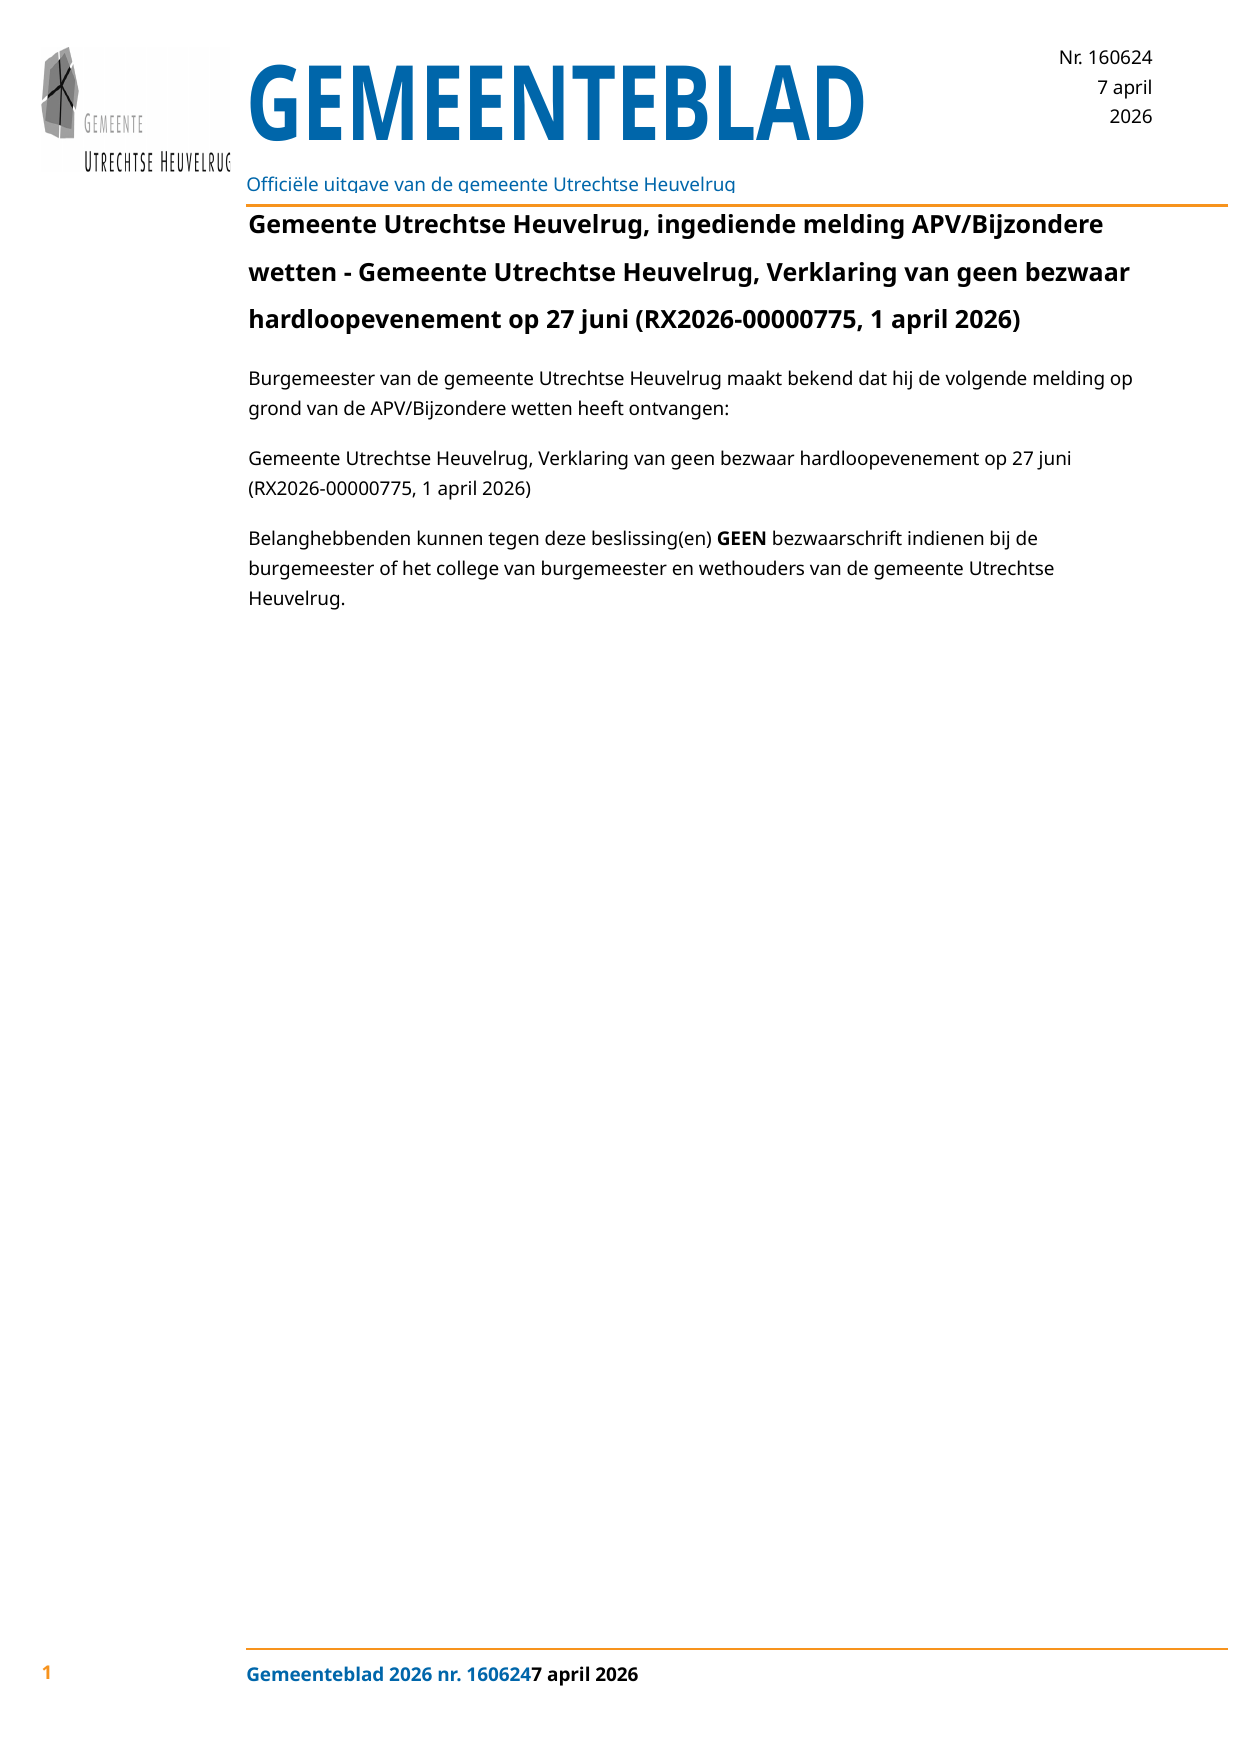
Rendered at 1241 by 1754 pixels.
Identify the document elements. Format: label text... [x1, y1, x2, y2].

text Burgemeester van de gemeente Utrechtse Heuvelrug maakt bekend dat hij de volgende melding op grond van de APV/Bijzondere wetten heeft ontvangen: [248, 366, 1152, 421]
text Gemeente Utrechtse Heuvelrug, ingediende melding APV/Bijzondere wetten - Gemeente Utrechtse Heuvelrug, Verklaring van geen bezwaar hardloopevenement op 27 juni (RX2026-00000775, 1 april 2026) [248, 207, 1152, 336]
picture [41, 47, 231, 172]
text Belanghebbenden kunnen tegen deze beslissing(en) GEEN bezwaarschrift indienen bij de burgemeester of het college van burgemeester en wethouders van de gemeente Utrechtse Heuvelrug. [248, 526, 1152, 610]
text Gemeente Utrechtse Heuvelrug, Verklaring van geen bezwaar hardloopevenement op 27 juni (RX2026-00000775, 1 april 2026) [248, 446, 1152, 501]
